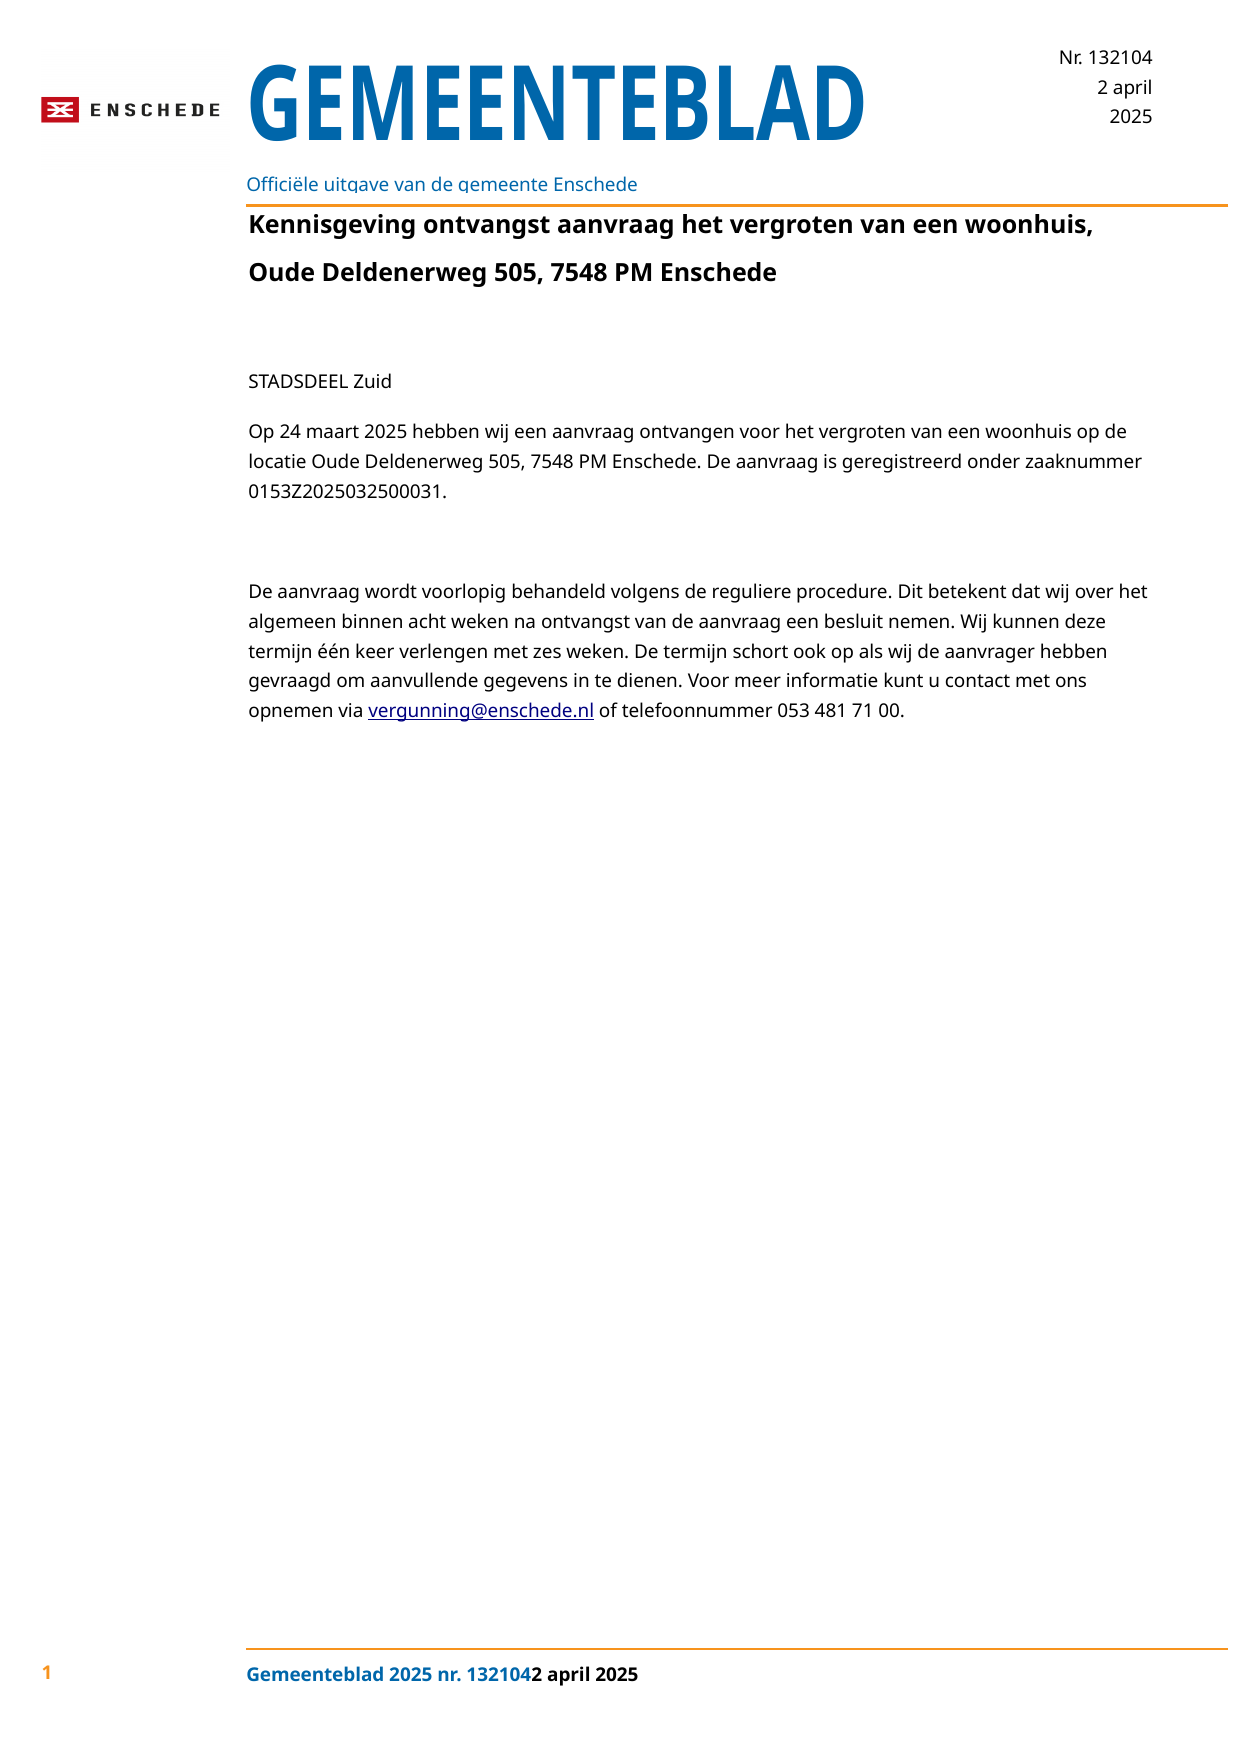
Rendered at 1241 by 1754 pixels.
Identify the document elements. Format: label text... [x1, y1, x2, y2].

text Kennisgeving ontvangst aanvraag het vergroten van een woonhuis, Oude Deldenerweg 505, 7548 PM Enschede [248, 207, 1152, 288]
text De aanvraag wordt voorlopig behandeld volgens de reguliere procedure. Dit betekent dat wij over het algemeen binnen acht weken na ontvangst van de aanvraag een besluit nemen. Wij kunnen deze termijn één keer verlengen met zes weken. De termijn schort ook op als wij de aanvrager hebben gevraagd om aanvullende gegevens in te dienen. Voor meer informatie kunt u contact met ons opnemen via vergunning@enschede.nl of telefoonnummer 053 481 71 00. [248, 579, 1152, 723]
text Op 24 maart 2025 hebben wij een aanvraag ontvangen voor het vergroten van een woonhuis op de locatie Oude Deldenerweg 505, 7548 PM Enschede. De aanvraag is geregistreerd onder zaaknummer 0153Z2025032500031. [248, 419, 1152, 504]
picture [41, 47, 231, 172]
text STADSDEEL Zuid [248, 368, 1152, 394]
